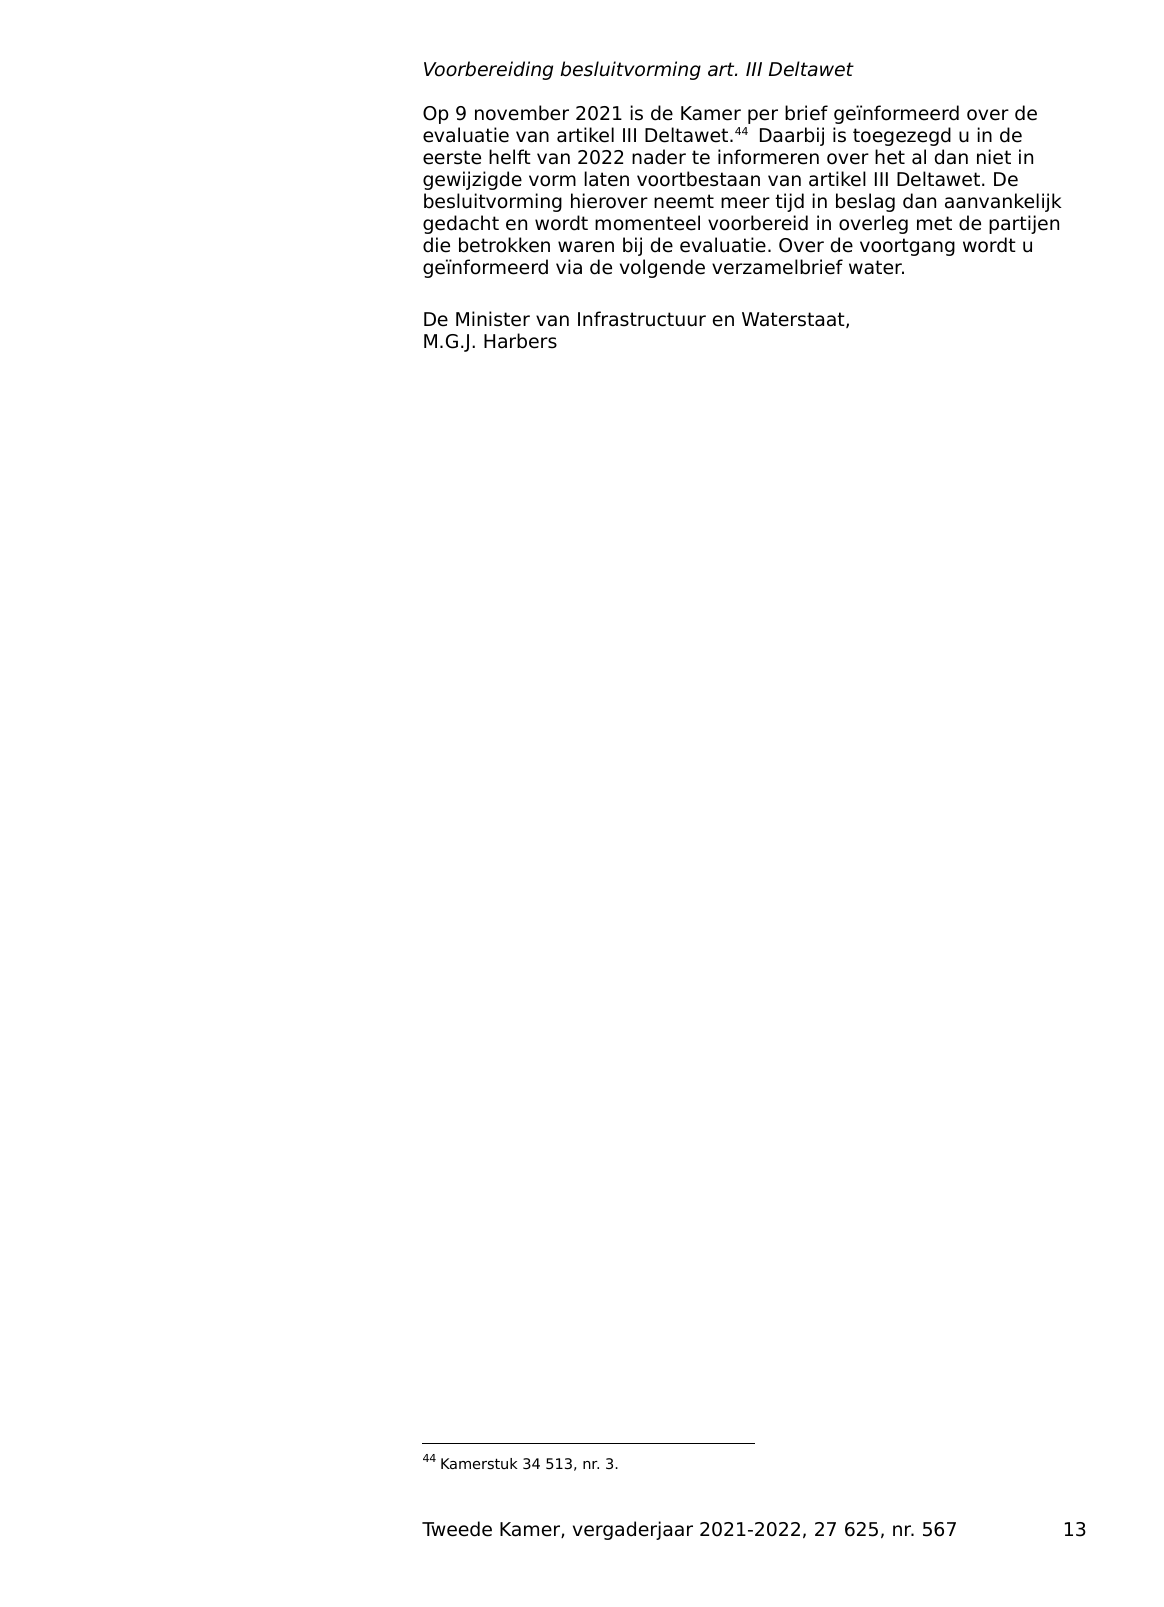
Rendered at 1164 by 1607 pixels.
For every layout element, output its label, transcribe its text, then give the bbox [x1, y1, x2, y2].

text Kamerstuk 34 513, nr. 3. [422, 1452, 1087, 1474]
text De Minister van Infrastructuur en Waterstaat, M.G.J. Harbers [422, 309, 1087, 353]
subtitle Voorbereiding besluitvorming art. III Deltawet [422, 59, 1087, 81]
text Op 9 november 2021 is de Kamer per brief geïnformeerd over de evaluatie van artikel III Deltawet. Daarbij is toegezegd u in de eerste helft van 2022 nader te informeren over het al dan niet in gewijzigde vorm laten voortbestaan van artikel III Deltawet. De besluitvorming hierover neemt meer tijd in beslag dan aanvankelijk gedacht en wordt momenteel voorbereid in overleg met de partijen die betrokken waren bij de evaluatie. Over de voortgang wordt u geïnformeerd via de volgende verzamelbrief water. [422, 103, 1087, 279]
